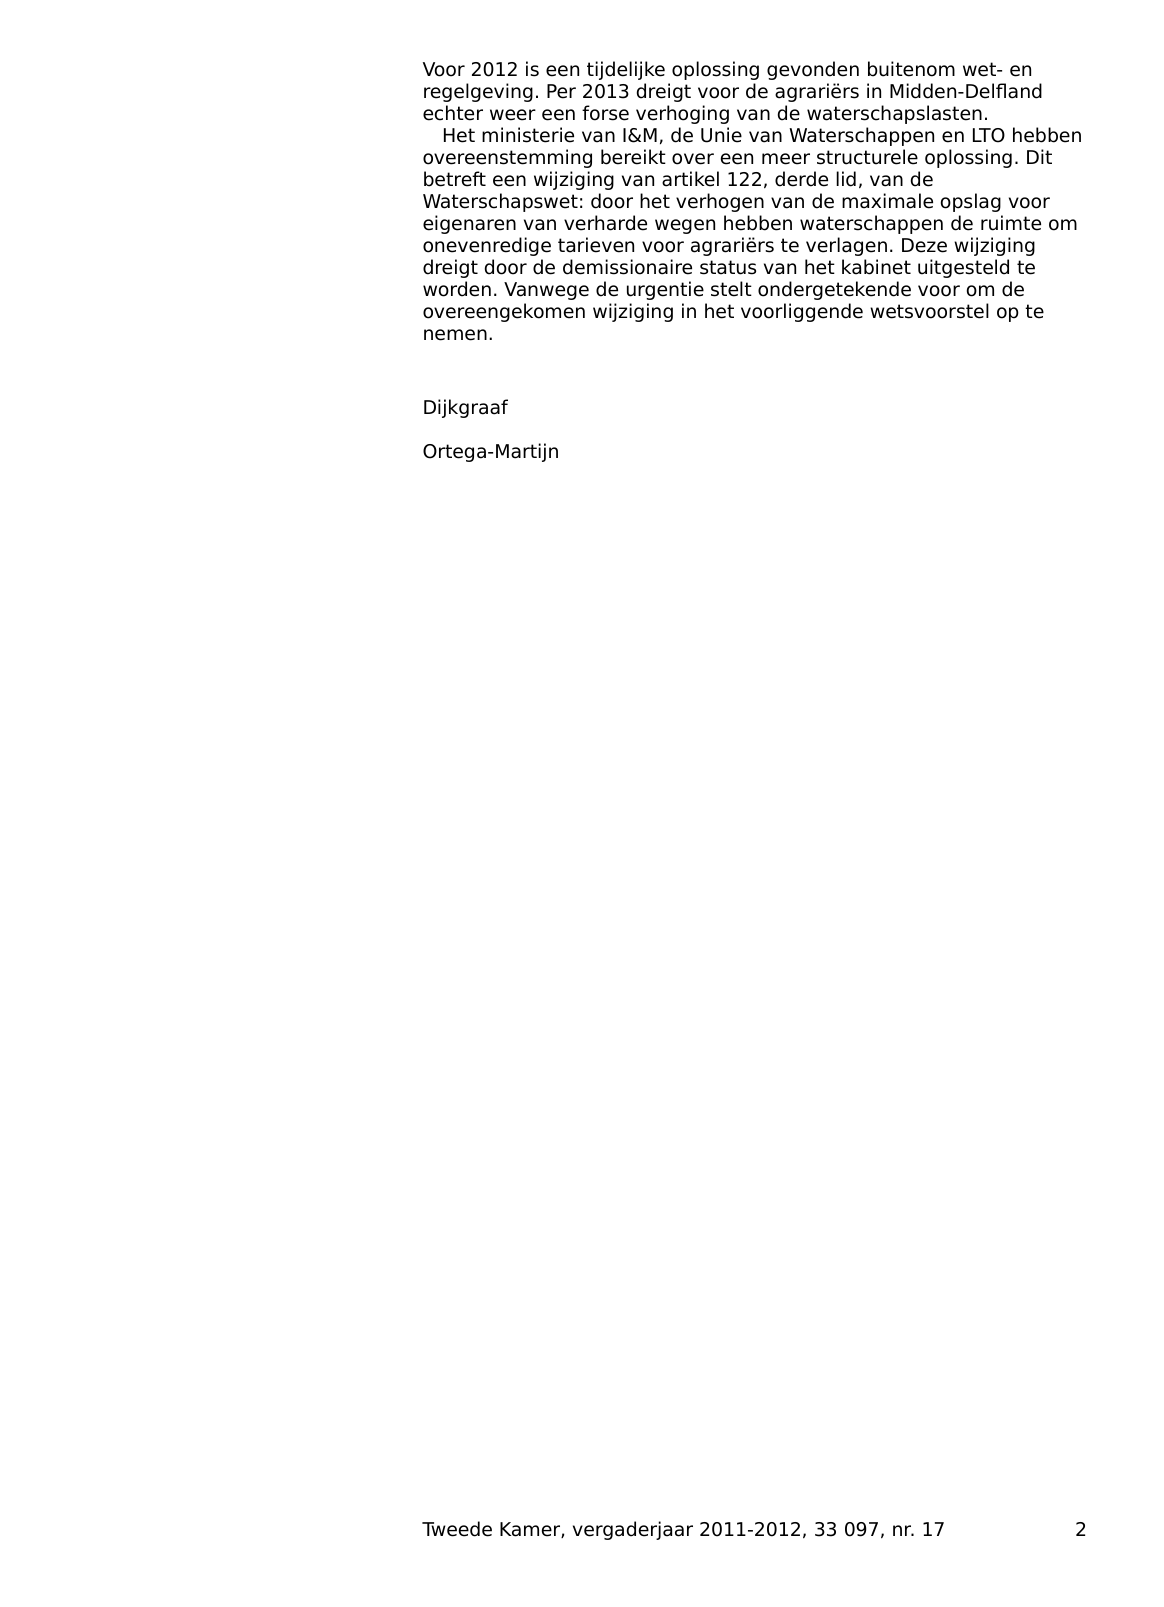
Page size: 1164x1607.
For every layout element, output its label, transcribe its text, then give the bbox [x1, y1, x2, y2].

text Voor 2012 is een tijdelijke oplossing gevonden buitenom wet- en regelgeving. Per 2013 dreigt voor de agrariërs in Midden-Delfland echter weer een forse verhoging van de waterschapslasten. [422, 59, 1087, 125]
text Het ministerie van I&M, de Unie van Waterschappen en LTO hebben overeenstemming bereikt over een meer structurele oplossing. Dit betreft een wijziging van artikel 122, derde lid, van de Waterschapswet: door het verhogen van de maximale opslag voor eigenaren van verharde wegen hebben waterschappen de ruimte om onevenredige tarieven voor agrariërs te verlagen. Deze wijziging dreigt door de demissionaire status van het kabinet uitgesteld te worden. Vanwege de urgentie stelt ondergetekende voor om de overeengekomen wijziging in het voorliggende wetsvoorstel op te nemen. [422, 125, 1087, 345]
text Dijkgraaf Ortega-Martijn [422, 375, 1087, 463]
